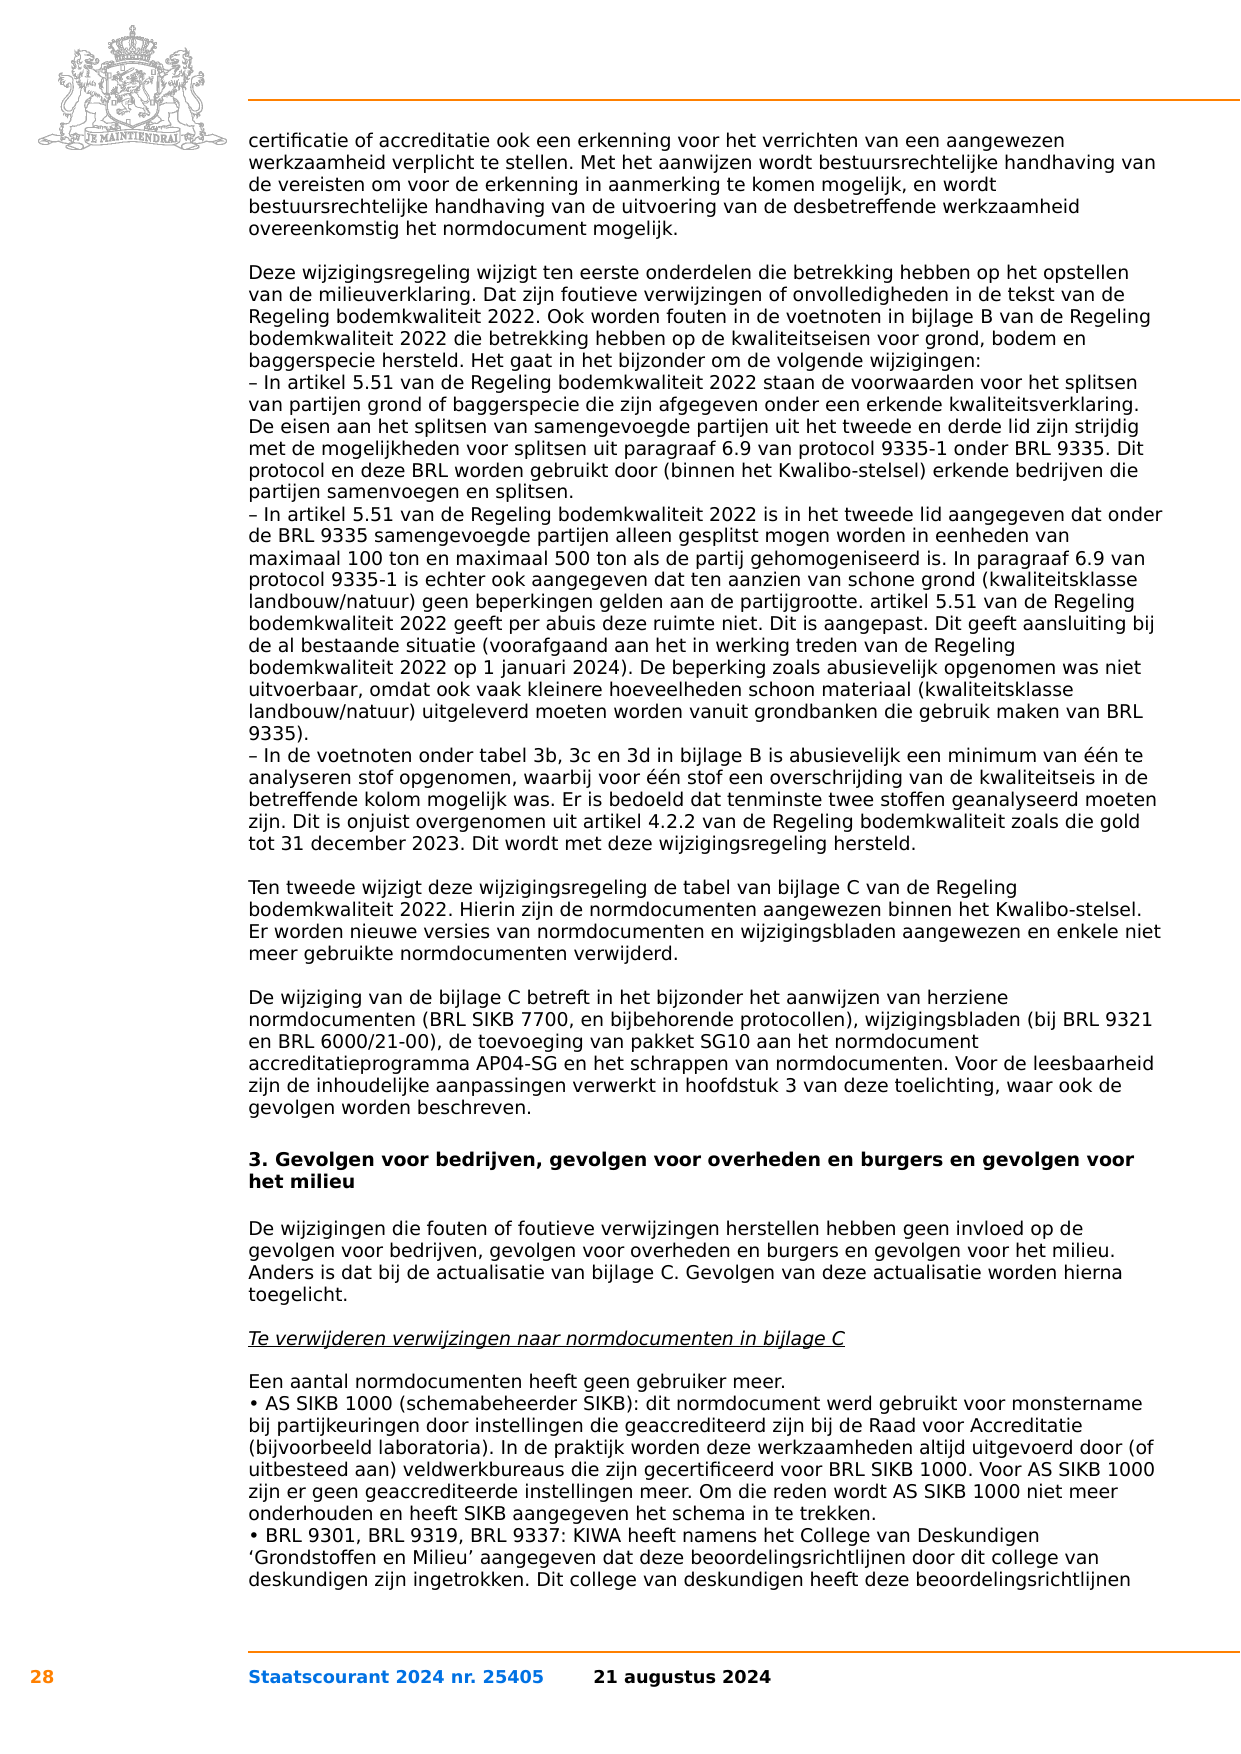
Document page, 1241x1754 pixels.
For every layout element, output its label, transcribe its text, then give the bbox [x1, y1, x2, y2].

picture [38, 25, 227, 150]
subtitle 3. Gevolgen voor bedrijven, gevolgen voor overheden en burgers en gevolgen voor het milieu [248, 1149, 1163, 1193]
text • AS SIKB 1000 (schemabeheerder SIKB): dit normdocument werd gebruikt voor monstername bij partijkeuringen door instellingen die geaccrediteerd zijn bij de Raad voor Accreditatie (bijvoorbeeld laboratoria). In de praktijk worden deze werkzaamheden altijd uitgevoerd door (of uitbesteed aan) veldwerkbureaus die zijn gecertificeerd voor BRL SIKB 1000. Voor AS SIKB 1000 zijn er geen geaccrediteerde instellingen meer. Om die reden wordt AS SIKB 1000 niet meer onderhouden en heeft SIKB aangegeven het schema in te trekken. [248, 1393, 1163, 1525]
text – In artikel 5.51 van de Regeling bodemkwaliteit 2022 staan de voorwaarden voor het splitsen van partijen grond of baggerspecie die zijn afgegeven onder een erkende kwaliteitsverklaring. De eisen aan het splitsen van samengevoegde partijen uit het tweede en derde lid zijn strijdig met de mogelijkheden voor splitsen uit paragraaf 6.9 van protocol 9335-1 onder BRL 9335. Dit protocol en deze BRL worden gebruikt door (binnen het Kwalibo-stelsel) erkende bedrijven die partijen samenvoegen en splitsen. [248, 372, 1163, 503]
text Een aantal normdocumenten heeft geen gebruiker meer. [248, 1371, 1163, 1393]
text – In artikel 5.51 van de Regeling bodemkwaliteit 2022 is in het tweede lid aangegeven dat onder de BRL 9335 samengevoegde partijen alleen gesplitst mogen worden in eenheden van maximaal 100 ton en maximaal 500 ton als de partij gehomogeniseerd is. In paragraaf 6.9 van protocol 9335-1 is echter ook aangegeven dat ten aanzien van schone grond (kwaliteitsklasse landbouw/natuur) geen beperkingen gelden aan de partijgrootte. artikel 5.51 van de Regeling bodemkwaliteit 2022 geeft per abuis deze ruimte niet. Dit is aangepast. Dit geeft aansluiting bij de al bestaande situatie (voorafgaand aan het in werking treden van de Regeling bodemkwaliteit 2022 op 1 januari 2024). De beperking zoals abusievelijk opgenomen was niet uitvoerbaar, omdat ook vaak kleinere hoeveelheden schoon materiaal (kwaliteitsklasse landbouw/natuur) uitgeleverd moeten worden vanuit grondbanken die gebruik maken van BRL 9335). [248, 503, 1163, 745]
text Ten tweede wijzigt deze wijzigingsregeling de tabel van bijlage C van de Regeling bodemkwaliteit 2022. Hierin zijn de normdocumenten aangewezen binnen het Kwalibo-stelsel. Er worden nieuwe versies van normdocumenten en wijzigingsbladen aangewezen en enkele niet meer gebruikte normdocumenten verwijderd. [248, 877, 1163, 965]
text Deze wijzigingsregeling wijzigt ten eerste onderdelen die betrekking hebben op het opstellen van de milieuverklaring. Dat zijn foutieve verwijzingen of onvolledigheden in de tekst van de Regeling bodemkwaliteit 2022. Ook worden fouten in de voetnoten in bijlage B van de Regeling bodemkwaliteit 2022 die betrekking hebben op de kwaliteitseisen voor grond, bodem en baggerspecie hersteld. Het gaat in het bijzonder om de volgende wijzigingen: [248, 262, 1163, 372]
text De wijzigingen die fouten of foutieve verwijzingen herstellen hebben geen invloed op de gevolgen voor bedrijven, gevolgen voor overheden en burgers en gevolgen voor het milieu. Anders is dat bij de actualisatie van bijlage C. Gevolgen van deze actualisatie worden hierna toegelicht. [248, 1218, 1163, 1306]
text certificatie of accreditatie ook een erkenning voor het verrichten van een aangewezen werkzaamheid verplicht te stellen. Met het aanwijzen wordt bestuursrechtelijke handhaving van de vereisten om voor de erkenning in aanmerking te komen mogelijk, en wordt bestuursrechtelijke handhaving van de uitvoering van de desbetreffende werkzaamheid overeenkomstig het normdocument mogelijk. [248, 130, 1163, 240]
text – In de voetnoten onder tabel 3b, 3c en 3d in bijlage B is abusievelijk een minimum van één te analyseren stof opgenomen, waarbij voor één stof een overschrijding van de kwaliteitseis in de betreffende kolom mogelijk was. Er is bedoeld dat tenminste twee stoffen geanalyseerd moeten zijn. Dit is onjuist overgenomen uit artikel 4.2.2 van de Regeling bodemkwaliteit zoals die gold tot 31 december 2023. Dit wordt met deze wijzigingsregeling hersteld. [248, 745, 1163, 855]
text • BRL 9301, BRL 9319, BRL 9337: KIWA heeft namens het College van Deskundigen ‘Grondstoffen en Milieu’ aangegeven dat deze beoordelingsrichtlijnen door dit college van deskundigen zijn ingetrokken. Dit college van deskundigen heeft deze beoordelingsrichtlijnen [248, 1525, 1163, 1591]
subtitle Te verwijderen verwijzingen naar normdocumenten in bijlage C [248, 1327, 1163, 1349]
text De wijziging van de bijlage C betreft in het bijzonder het aanwijzen van herziene normdocumenten (BRL SIKB 7700, en bijbehorende protocollen), wijzigingsbladen (bij BRL 9321 en BRL 6000/21-00), de toevoeging van pakket SG10 aan het normdocument accreditatieprogramma AP04-SG en het schrappen van normdocumenten. Voor de leesbaarheid zijn de inhoudelijke aanpassingen verwerkt in hoofdstuk 3 van deze toelichting, waar ook de gevolgen worden beschreven. [248, 987, 1163, 1119]
